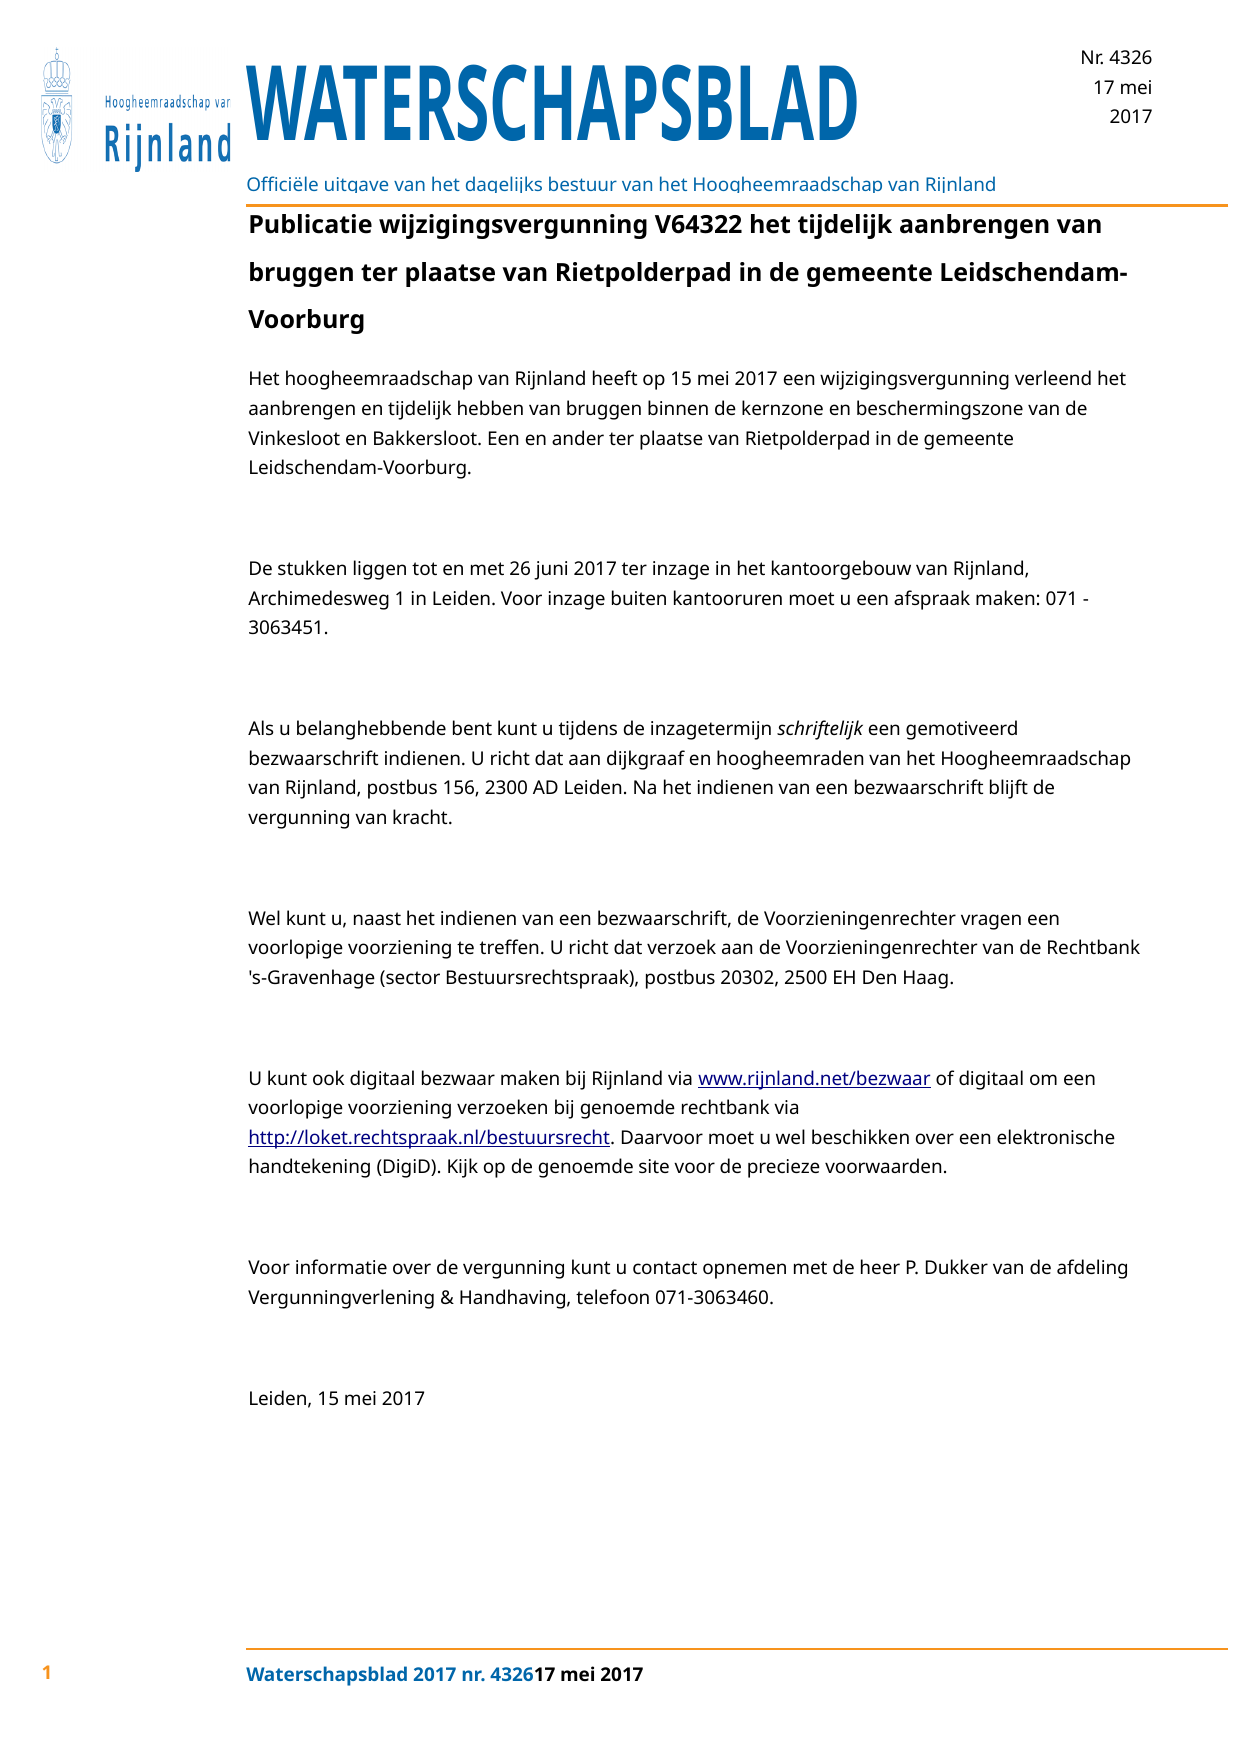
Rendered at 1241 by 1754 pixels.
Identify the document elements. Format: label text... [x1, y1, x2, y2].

text Voor informatie over de vergunning kunt u contact opnemen met de heer P. Dukker van de afdeling Vergunningverlening & Handhaving, telefoon 071-3063460. [248, 1254, 1152, 1309]
text Leiden, 15 mei 2017 [248, 1385, 1152, 1410]
text Als u belanghebbende bent kunt u tijdens de inzagetermijn schriftelijk een gemotiveerd bezwaarschrift indienen. U richt dat aan dijkgraaf en hoogheemraden van het Hoogheemraadschap van Rijnland, postbus 156, 2300 AD Leiden. Na het indienen van een bezwaarschrift blijft de vergunning van kracht. [248, 715, 1152, 829]
text Het hoogheemraadschap van Rijnland heeft op 15 mei 2017 een wijzigingsvergunning verleend het aanbrengen en tijdelijk hebben van bruggen binnen de kernzone en beschermingszone van de Vinkesloot en Bakkersloot. Een en ander ter plaatse van Rietpolderpad in de gemeente Leidschendam-Voorburg. [248, 366, 1152, 480]
text U kunt ook digitaal bezwaar maken bij Rijnland via www.rijnland.net/bezwaar of digitaal om een voorlopige voorziening verzoeken bij genoemde rechtbank via http://loket.rechtspraak.nl/bestuursrecht. Daarvoor moet u wel beschikken over een elektronische handtekening (DigiD). Kijk op de genoemde site voor de precieze voorwaarden. [248, 1065, 1152, 1179]
text Wel kunt u, naast het indienen van een bezwaarschrift, de Voorzieningenrechter vragen een voorlopige voorziening te treffen. U richt dat verzoek aan de Voorzieningenrechter van de Rechtbank 's-Gravenhage (sector Bestuursrechtspraak), postbus 20302, 2500 EH Den Haag. [248, 905, 1152, 989]
text De stukken liggen tot en met 26 juni 2017 ter inzage in het kantoorgebouw van Rijnland, Archimedesweg 1 in Leiden. Voor inzage buiten kantooruren moet u een afspraak maken: 071 - 3063451. [248, 555, 1152, 640]
text Publicatie wijzigingsvergunning V64322 het tijdelijk aanbrengen van bruggen ter plaatse van Rietpolderpad in de gemeente Leidschendam-Voorburg [248, 207, 1152, 336]
picture [41, 47, 231, 172]
